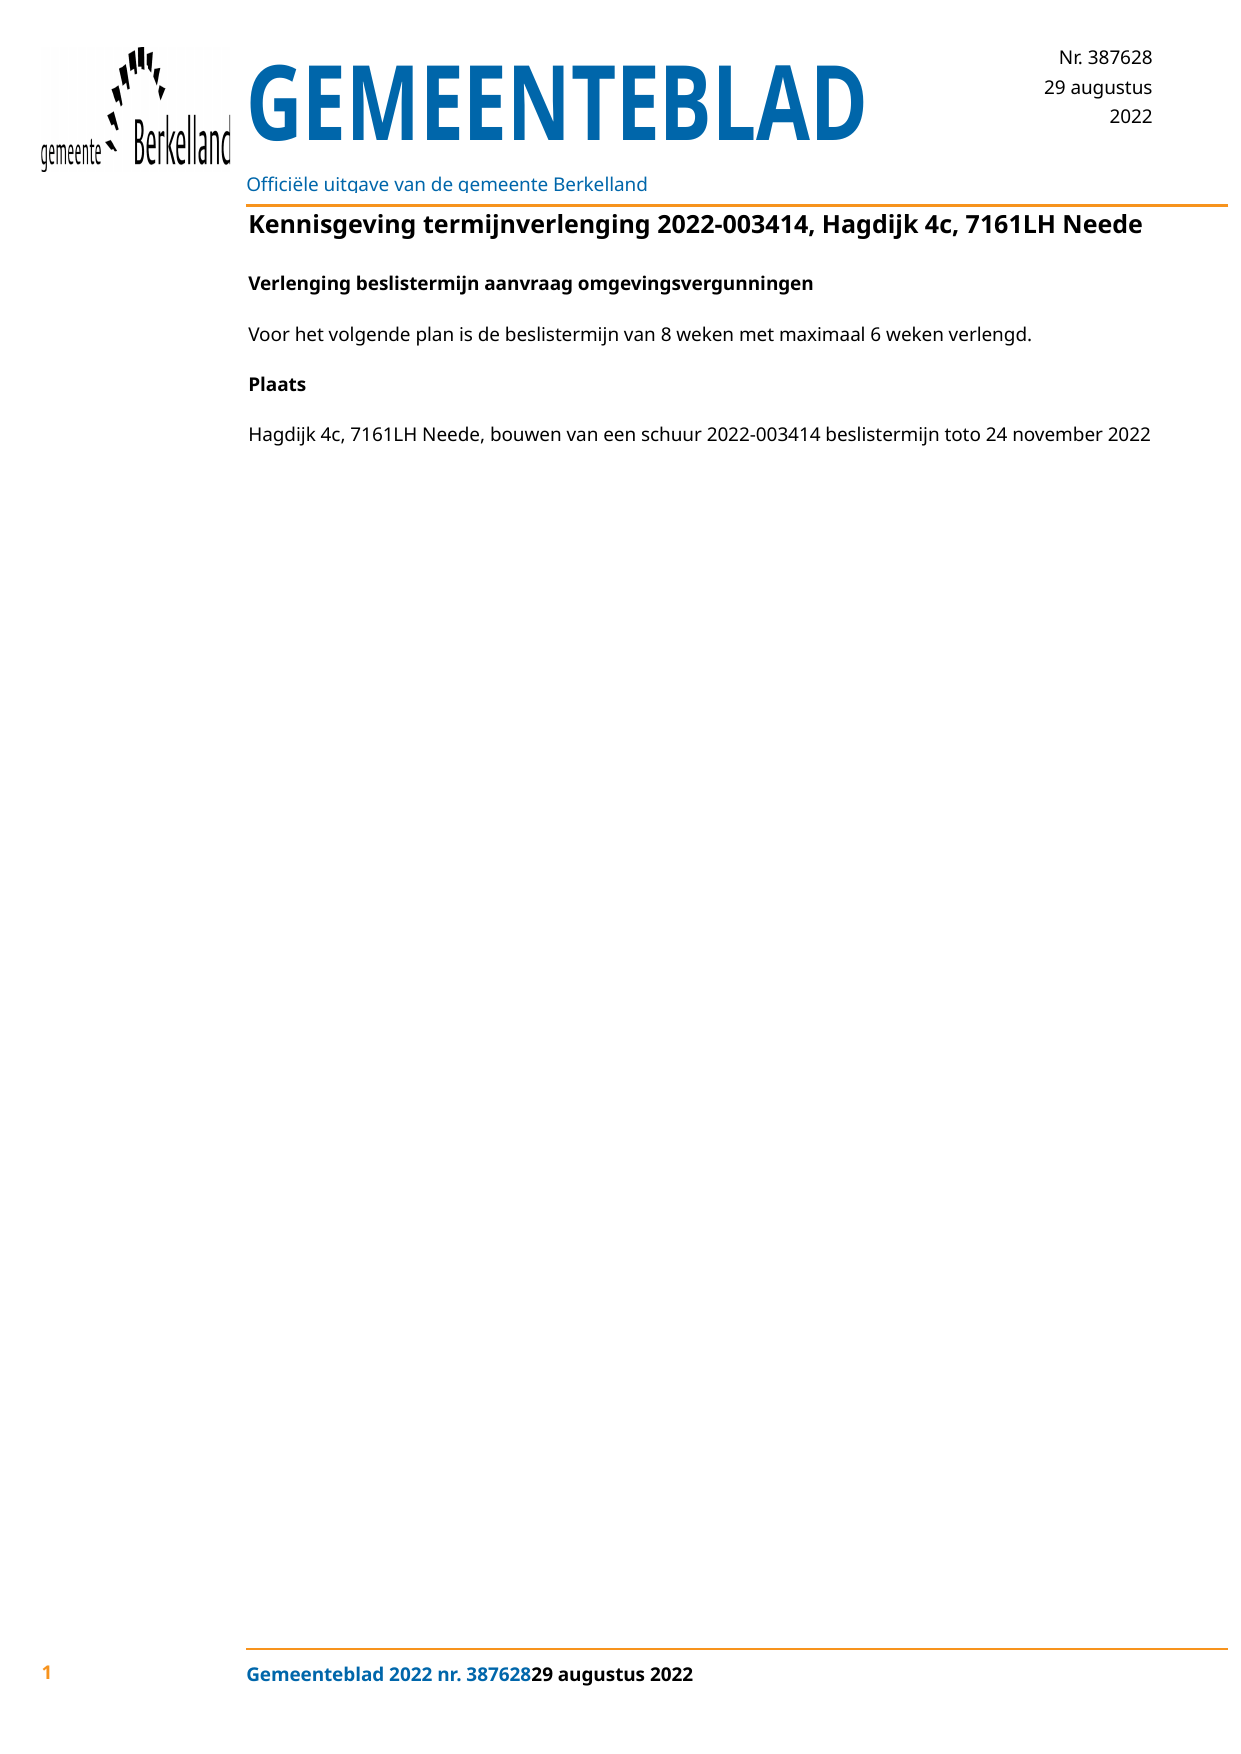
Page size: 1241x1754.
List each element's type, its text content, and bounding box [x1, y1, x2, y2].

text Kennisgeving termijnverlenging 2022-003414, Hagdijk 4c, 7161LH Neede [248, 207, 1152, 241]
picture [41, 47, 231, 172]
text Verlenging beslistermijn aanvraag omgevingsvergunningen [248, 270, 1152, 296]
text Hagdijk 4c, 7161LH Neede, bouwen van een schuur 2022-003414 beslistermijn toto 24 november 2022 [248, 422, 1152, 447]
text Plaats [248, 371, 1152, 397]
text Voor het volgende plan is de beslistermijn van 8 weken met maximaal 6 weken verlengd. [248, 321, 1152, 346]
